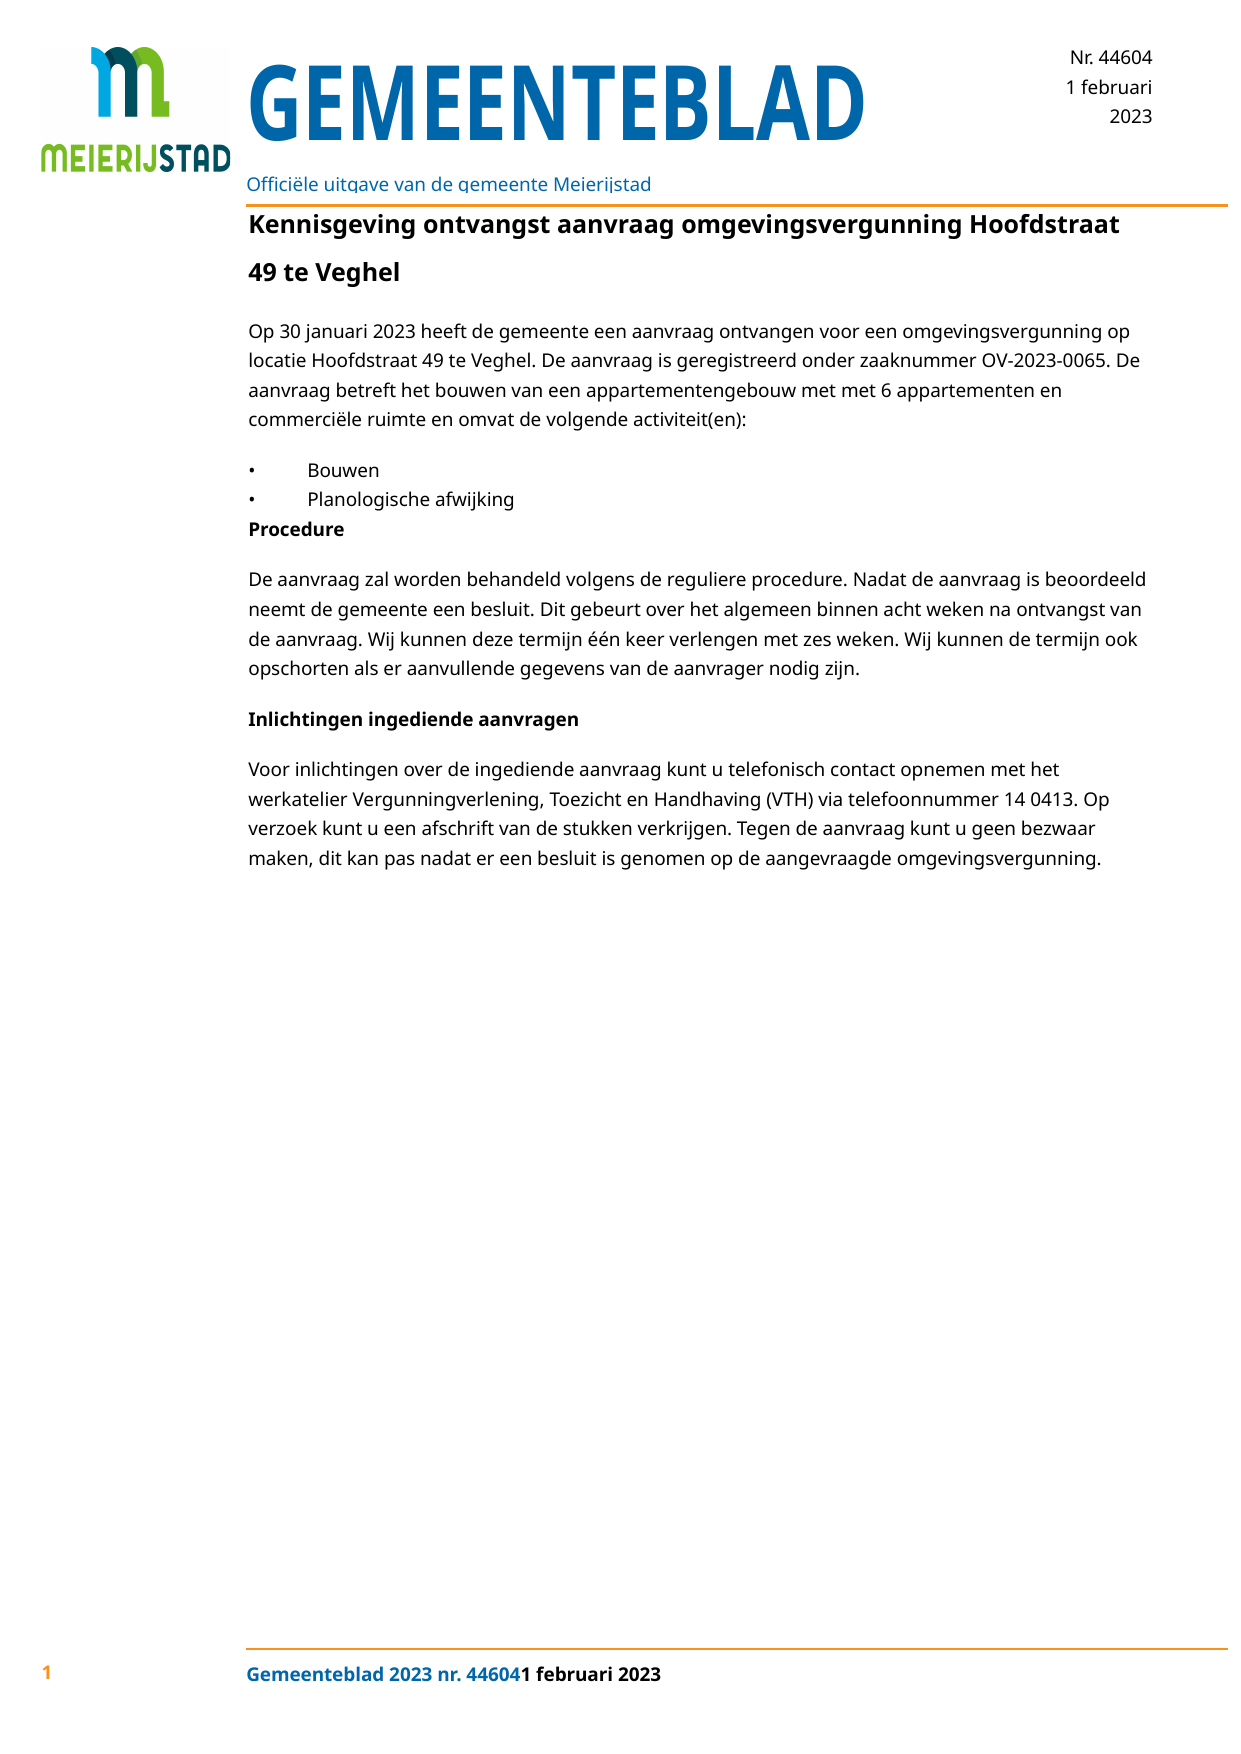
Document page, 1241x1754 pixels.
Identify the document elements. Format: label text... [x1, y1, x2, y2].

text Voor inlichtingen over de ingediende aanvraag kunt u telefonisch contact opnemen met het werkatelier Vergunningverlening, Toezicht en Handhaving (VTH) via telefoonnummer 14 0413. Op verzoek kunt u een afschrift van de stukken verkrijgen. Tegen de aanvraag kunt u geen bezwaar maken, dit kan pas nadat er een besluit is genomen op de aangevraagde omgevingsvergunning. [248, 756, 1152, 871]
list Bouwen [248, 457, 1152, 483]
picture [41, 47, 231, 172]
text Procedure [248, 516, 1152, 542]
list Planologische afwijking [248, 487, 1152, 512]
text Kennisgeving ontvangst aanvraag omgevingsvergunning Hoofdstraat 49 te Veghel [248, 207, 1152, 288]
text Op 30 januari 2023 heeft de gemeente een aanvraag ontvangen voor een omgevingsvergunning op locatie Hoofdstraat 49 te Veghel. De aanvraag is geregistreerd onder zaaknummer OV-2023-0065. De aanvraag betreft het bouwen van een appartementengebouw met met 6 appartementen en commerciële ruimte en omvat de volgende activiteit(en): [248, 318, 1152, 432]
text Inlichtingen ingediende aanvragen [248, 706, 1152, 732]
text De aanvraag zal worden behandeld volgens de reguliere procedure. Nadat de aanvraag is beoordeeld neemt de gemeente een besluit. Dit gebeurt over het algemeen binnen acht weken na ontvangst van de aanvraag. Wij kunnen deze termijn één keer verlengen met zes weken. Wij kunnen de termijn ook opschorten als er aanvullende gegevens van de aanvrager nodig zijn. [248, 567, 1152, 681]
